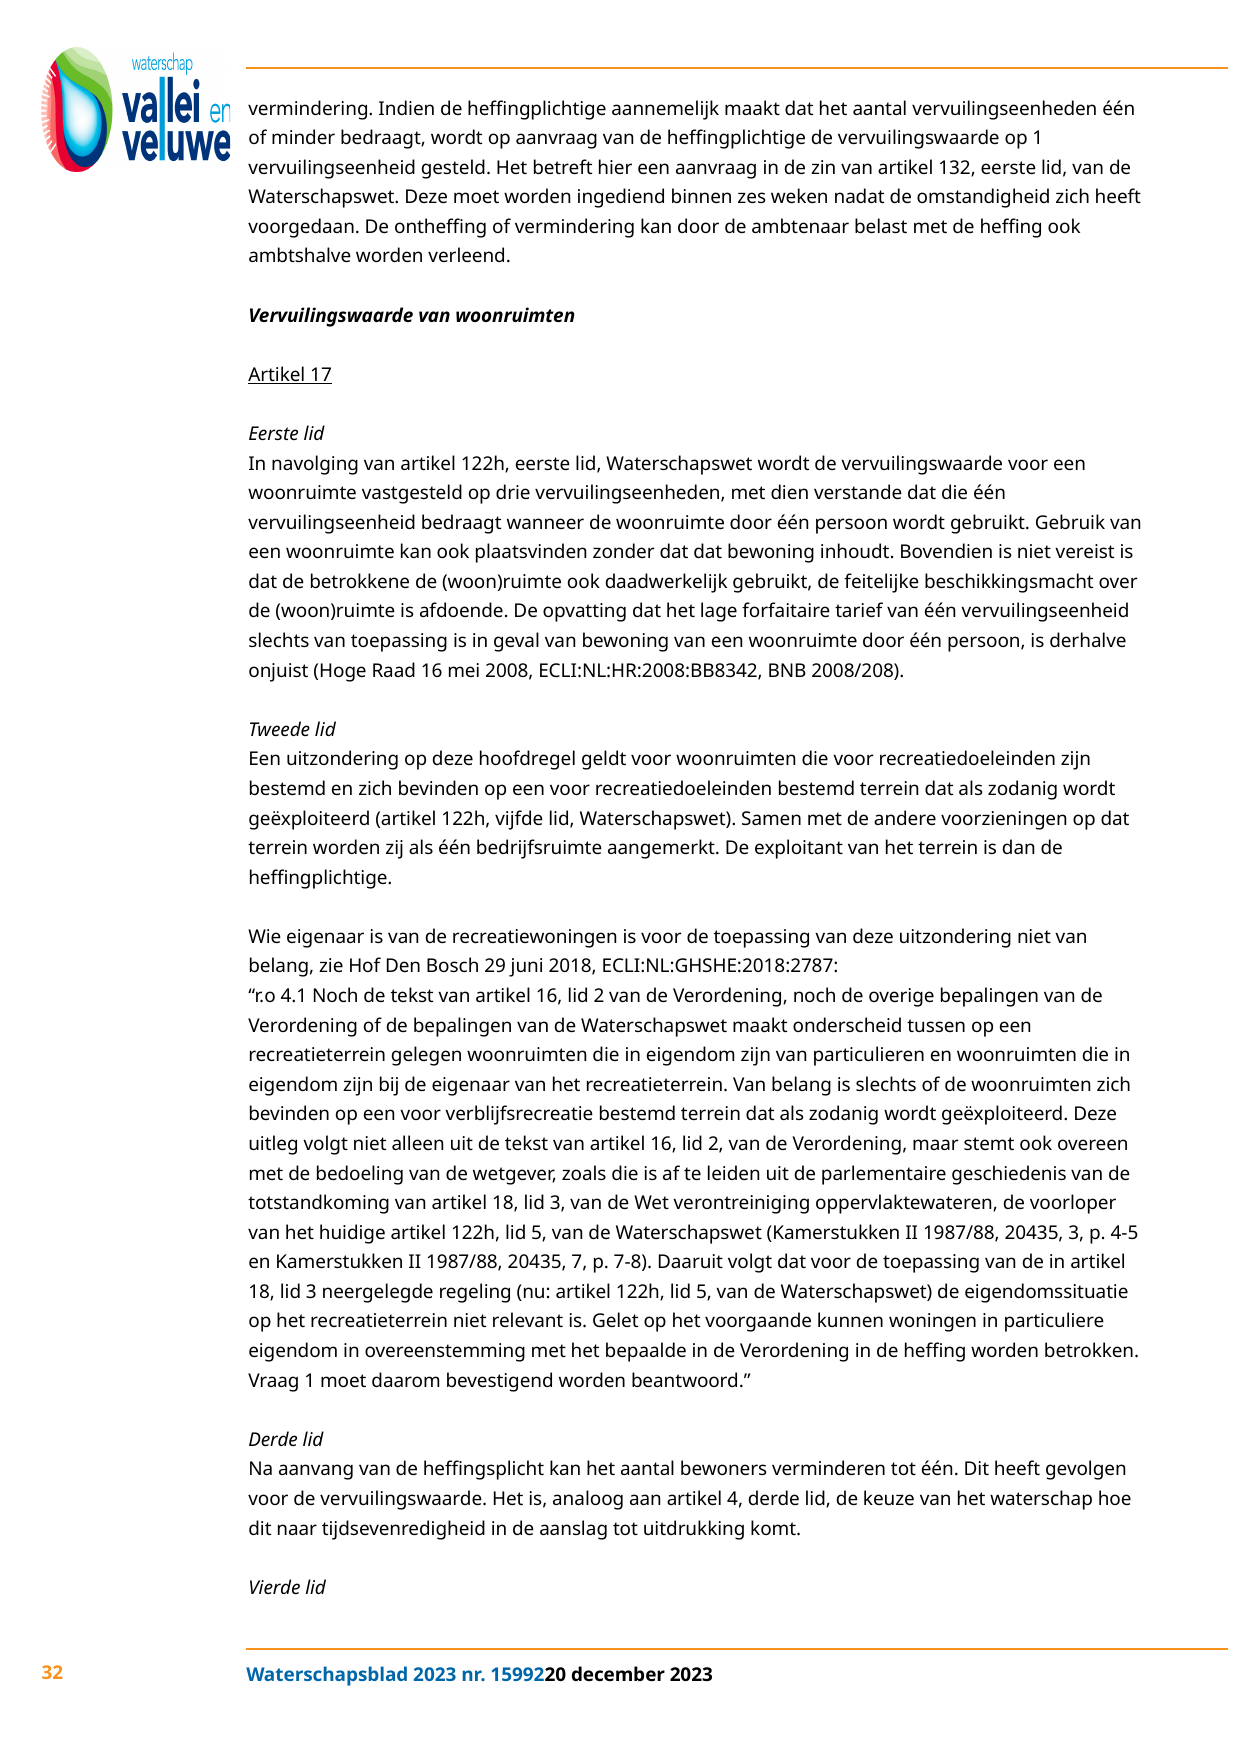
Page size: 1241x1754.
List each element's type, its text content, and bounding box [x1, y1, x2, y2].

text In navolging van artikel 122h, eerste lid, Waterschapswet wordt de vervuilingswaarde voor een woonruimte vastgesteld op drie vervuilingseenheden, met dien verstande dat die één vervuilingseenheid bedraagt wanneer de woonruimte door één persoon wordt gebruikt. Gebruik van een woonruimte kan ook plaatsvinden zonder dat dat bewoning inhoudt. Bovendien is niet vereist is dat de betrokkene de (woon)ruimte ook daadwerkelijk gebruikt, de feitelijke beschikkingsmacht over de (woon)ruimte is afdoende. De opvatting dat het lage forfaitaire tarief van één vervuilingseenheid slechts van toepassing is in geval van bewoning van een woonruimte door één persoon, is derhalve onjuist (Hoge Raad 16 mei 2008, ECLI:NL:HR:2008:BB8342, BNB 2008/208). [248, 450, 1152, 683]
text Na aanvang van de heffingsplicht kan het aantal bewoners verminderen tot één. Dit heeft gevolgen voor de vervuilingswaarde. Het is, analoog aan artikel 4, derde lid, de keuze van het waterschap hoe dit naar tijdsevenredigheid in de aanslag tot uitdrukking komt. [248, 1456, 1152, 1541]
text Artikel 17 [248, 361, 1152, 387]
text “r.o 4.1 Noch de tekst van artikel 16, lid 2 van de Verordening, noch de overige bepalingen van de Verordening of de bepalingen van de Waterschapswet maakt onderscheid tussen op een recreatieterrein gelegen woonruimten die in eigendom zijn van particulieren en woonruimten die in eigendom zijn bij de eigenaar van het recreatieterrein. Van belang is slechts of de woonruimten zich bevinden op een voor verblijfsrecreatie bestemd terrein dat als zodanig wordt geëxploiteerd. Deze uitleg volgt niet alleen uit de tekst van artikel 16, lid 2, van de Verordening, maar stemt ook overeen met de bedoeling van de wetgever, zoals die is af te leiden uit de parlementaire geschiedenis van de totstandkoming van artikel 18, lid 3, van de Wet verontreiniging oppervlaktewateren, de voorloper van het huidige artikel 122h, lid 5, van de Waterschapswet (Kamerstukken II 1987/88, 20435, 3, p. 4-5 en Kamerstukken II 1987/88, 20435, 7, p. 7-8). Daaruit volgt dat voor de toepassing van de in artikel 18, lid 3 neergelegde regeling (nu: artikel 122h, lid 5, van de Waterschapswet) de eigendomssituatie op het recreatieterrein niet relevant is. Gelet op het voorgaande kunnen woningen in particuliere eigendom in overeenstemming met het bepaalde in de Verordening in de heffing worden betrokken. Vraag 1 moet daarom bevestigend worden beantwoord.” [248, 982, 1152, 1393]
text Eerste lid [248, 420, 1152, 446]
text Vervuilingswaarde van woonruimten [248, 302, 1152, 328]
text Een uitzondering op deze hoofdregel geldt voor woonruimten die voor recreatiedoeleinden zijn bestemd en zich bevinden op een voor recreatiedoeleinden bestemd terrein dat als zodanig wordt geëxploiteerd (artikel 122h, vijfde lid, Waterschapswet). Samen met de andere voorzieningen op dat terrein worden zij als één bedrijfsruimte aangemerkt. De exploitant van het terrein is dan de heffingplichtige. [248, 746, 1152, 890]
text Derde lid [248, 1426, 1152, 1452]
text vermindering. Indien de heffingplichtige aannemelijk maakt dat het aantal vervuilingseenheden één of minder bedraagt, wordt op aanvraag van de heffingplichtige de vervuilingswaarde op 1 vervuilingseenheid gesteld. Het betreft hier een aanvraag in de zin van artikel 132, eerste lid, van de Waterschapswet. Deze moet worden ingediend binnen zes weken nadat de omstandigheid zich heeft voorgedaan. De ontheffing of vermindering kan door de ambtenaar belast met de heffing ook ambtshalve worden verleend. [248, 95, 1152, 268]
picture [41, 47, 231, 172]
text Wie eigenaar is van de recreatiewoningen is voor de toepassing van deze uitzondering niet van belang, zie Hof Den Bosch 29 juni 2018, ECLI:NL:GHSHE:2018:2787: [248, 923, 1152, 978]
text Tweede lid [248, 716, 1152, 742]
text Vierde lid [248, 1574, 1152, 1600]
